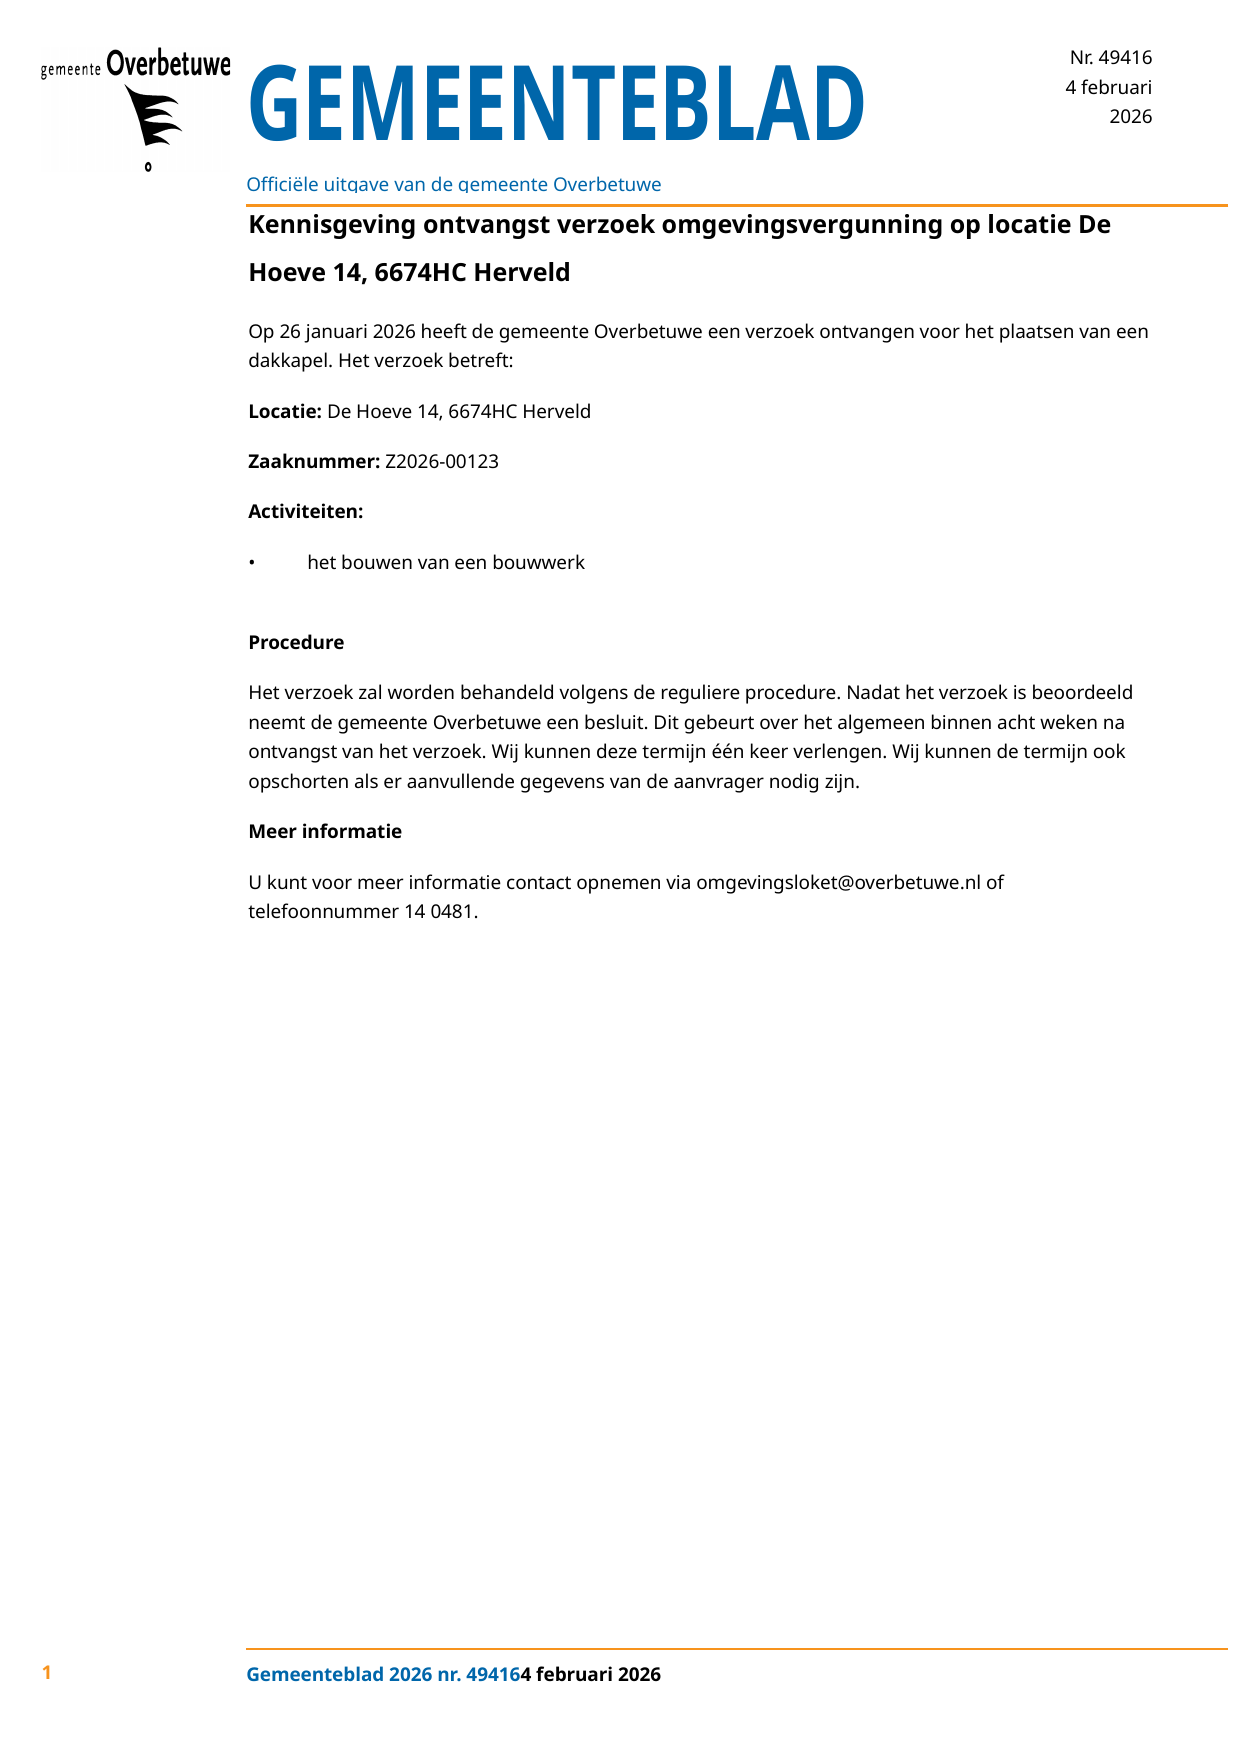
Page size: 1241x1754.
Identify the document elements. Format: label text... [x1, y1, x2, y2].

text Het verzoek zal worden behandeld volgens de reguliere procedure. Nadat het verzoek is beoordeeld neemt de gemeente Overbetuwe een besluit. Dit gebeurt over het algemeen binnen acht weken na ontvangst van het verzoek. Wij kunnen deze termijn één keer verlengen. Wij kunnen de termijn ook opschorten als er aanvullende gegevens van de aanvrager nodig zijn. [248, 679, 1152, 794]
text Procedure [248, 629, 1152, 655]
text U kunt voor meer informatie contact opnemen via omgevingsloket@overbetuwe.nl of telefoonnummer 14 0481. [248, 869, 1152, 924]
text Op 26 januari 2026 heeft de gemeente Overbetuwe een verzoek ontvangen voor het plaatsen van een dakkapel. Het verzoek betreft: [248, 318, 1152, 373]
text Meer informatie [248, 819, 1152, 844]
text Zaaknummer: Z2026-00123 [248, 448, 1152, 474]
text Locatie: De Hoeve 14, 6674HC Herveld [248, 398, 1152, 424]
picture [41, 47, 231, 172]
list het bouwen van een bouwwerk [248, 549, 1152, 575]
text Activiteiten: [248, 499, 1152, 524]
text Kennisgeving ontvangst verzoek omgevingsvergunning op locatie De Hoeve 14, 6674HC Herveld [248, 207, 1152, 288]
